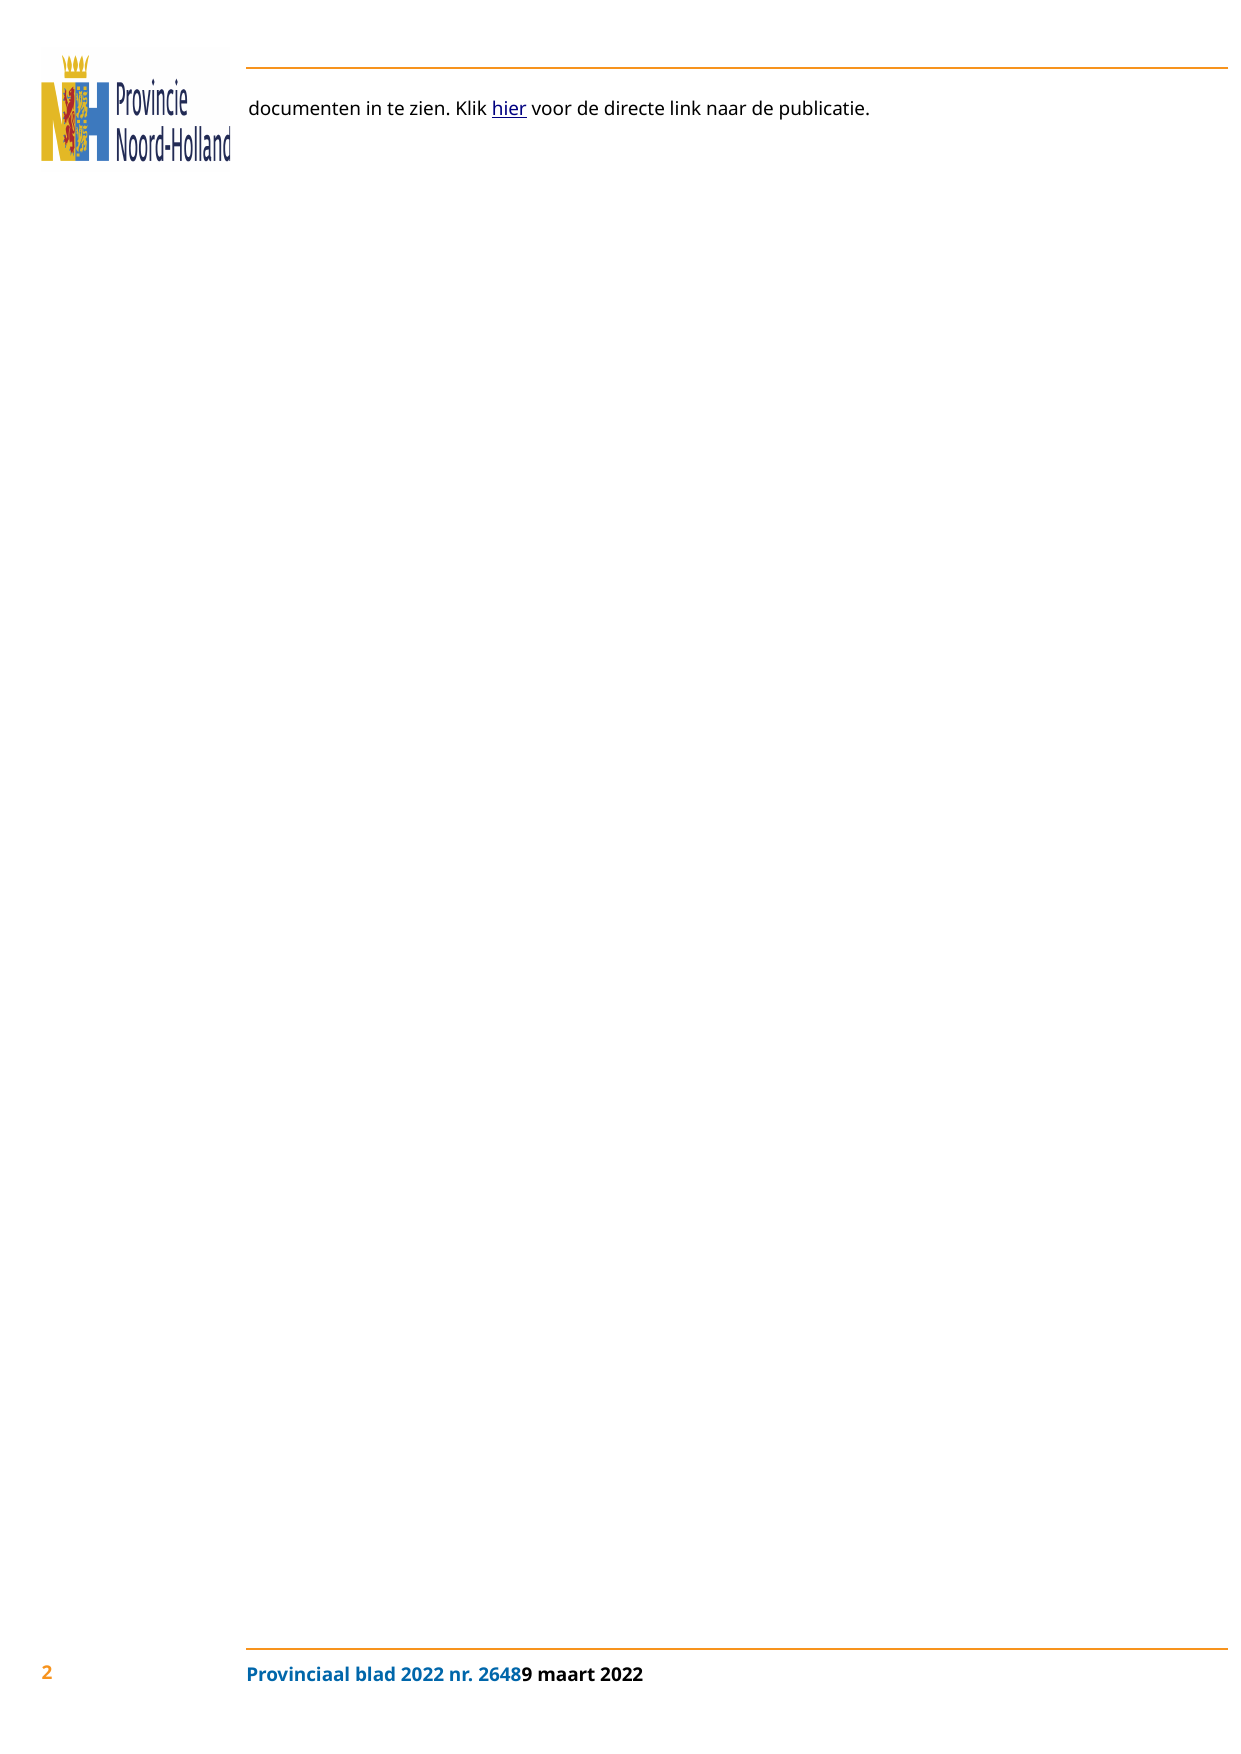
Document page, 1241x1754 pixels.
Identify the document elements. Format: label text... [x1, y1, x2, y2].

text documenten in te zien. Klik hier voor de directe link naar de publicatie. [248, 95, 1152, 121]
picture [41, 47, 231, 172]
